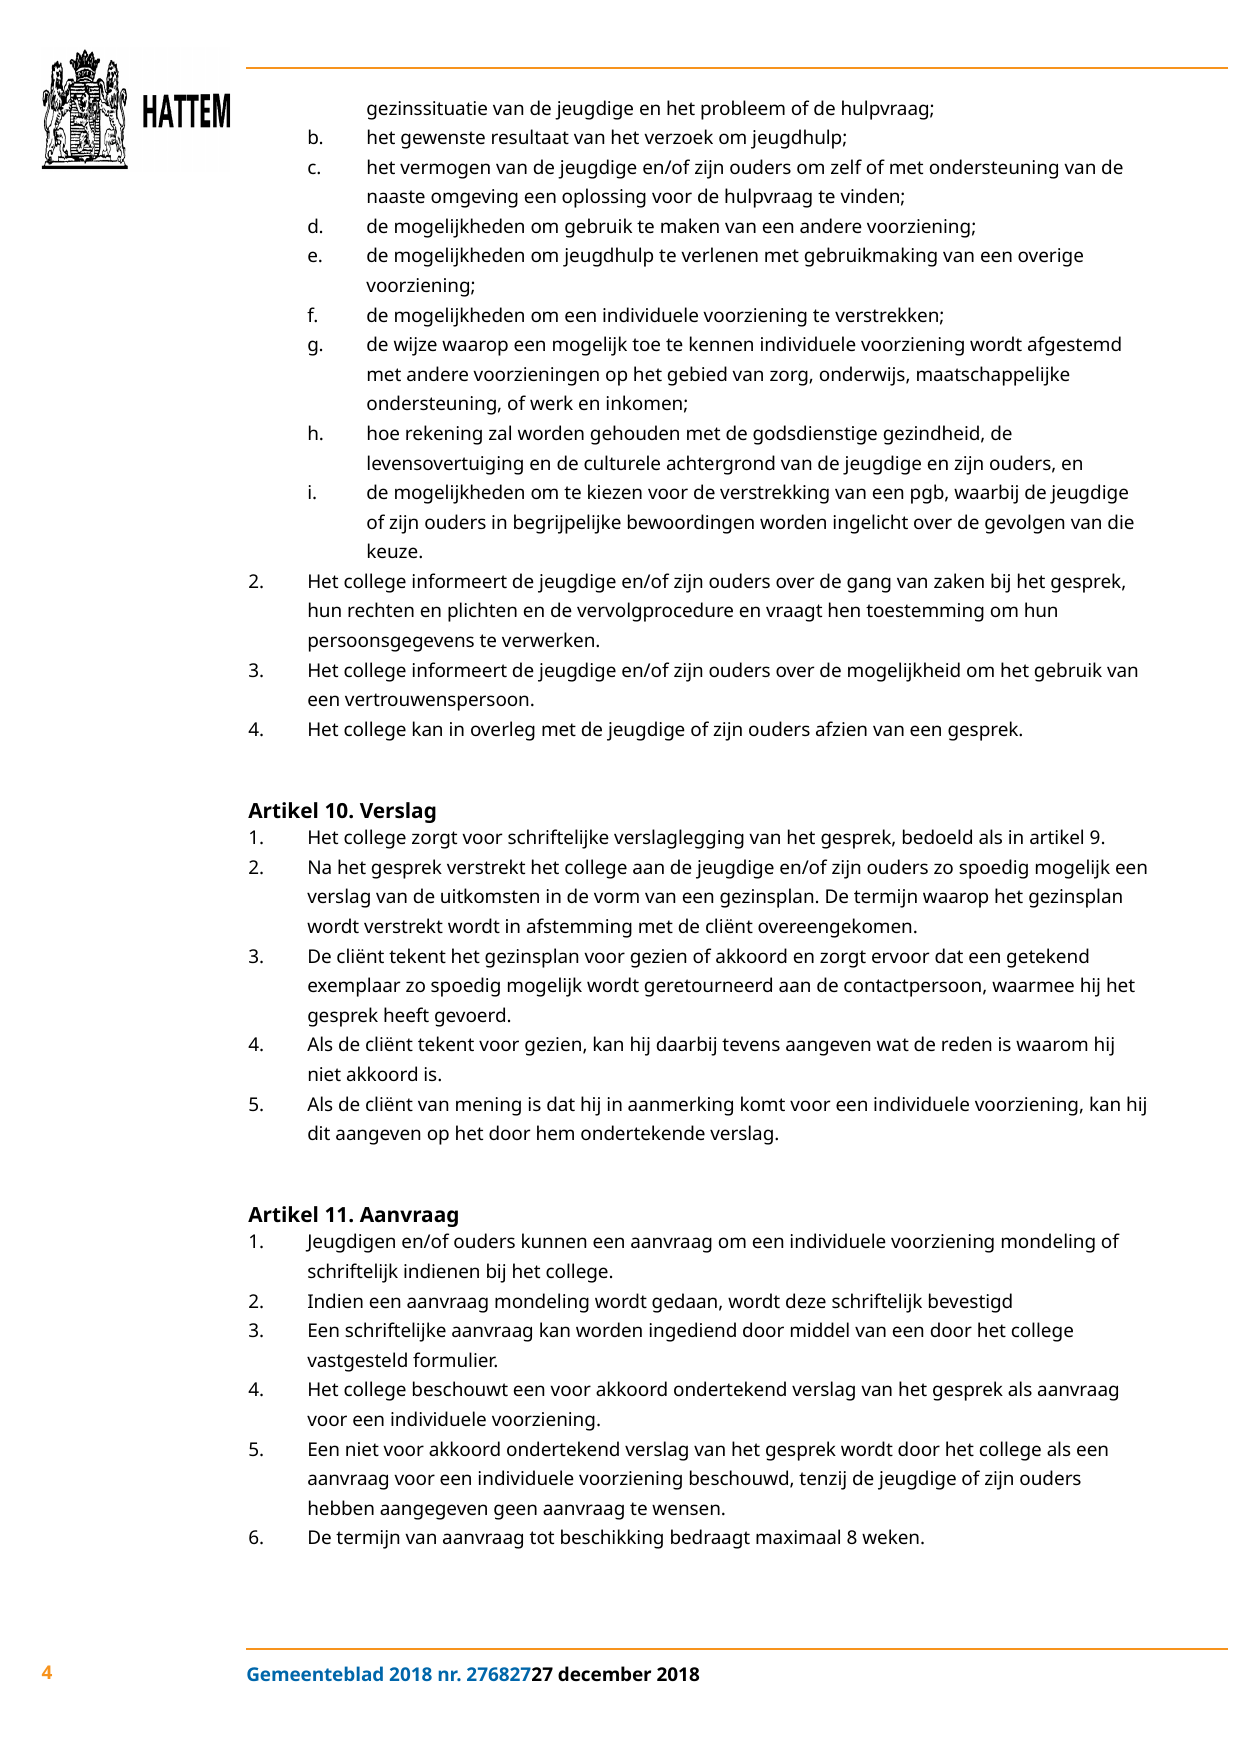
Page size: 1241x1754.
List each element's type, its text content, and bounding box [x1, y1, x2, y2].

list Een niet voor akkoord ondertekend verslag van het gesprek wordt door het college als een aanvraag voor een individuele voorziening beschouwd, tenzij de jeugdige of zijn ouders hebben aangegeven geen aanvraag te wensen. [248, 1436, 1152, 1521]
list de mogelijkheden om gebruik te maken van een andere voorziening; [307, 213, 1152, 239]
list Het college kan in overleg met de jeugdige of zijn ouders afzien van een gesprek. [248, 716, 1152, 742]
list de mogelijkheden om jeugdhulp te verlenen met gebruikmaking van een overige voorziening; [307, 243, 1152, 298]
list de mogelijkheden om te kiezen voor de verstrekking van een pgb, waarbij de jeugdige of zijn ouders in begrijpelijke bewoordingen worden ingelicht over de gevolgen van die keuze. [307, 479, 1152, 564]
list Het college zorgt voor schriftelijke verslaglegging van het gesprek, bedoeld als in artikel 9. [248, 824, 1152, 850]
text Artikel 10. Verslag [248, 796, 1152, 824]
list het gewenste resultaat van het verzoek om jeugdhulp; [307, 124, 1152, 150]
list gezinssituatie van de jeugdige en het probleem of de hulpvraag; [307, 95, 1152, 121]
list De termijn van aanvraag tot beschikking bedraagt maximaal 8 weken. [248, 1524, 1152, 1550]
list De cliënt tekent het gezinsplan voor gezien of akkoord en zorgt ervoor dat een getekend exemplaar zo spoedig mogelijk wordt geretourneerd aan de contactpersoon, waarmee hij het gesprek heeft gevoerd. [248, 943, 1152, 1028]
list de wijze waarop een mogelijk toe te kennen individuele voorziening wordt afgestemd met andere voorzieningen op het gebied van zorg, onderwijs, maatschappelijke ondersteuning, of werk en inkomen; [307, 331, 1152, 416]
list Het college informeert de jeugdige en/of zijn ouders over de mogelijkheid om het gebruik van een vertrouwenspersoon. [248, 657, 1152, 712]
list Een schriftelijke aanvraag kan worden ingediend door middel van een door het college vastgesteld formulier. [248, 1317, 1152, 1373]
list Het college informeert de jeugdige en/of zijn ouders over de gang van zaken bij het gesprek, hun rechten en plichten en de vervolgprocedure en vraagt hen toestemming om hun persoonsgegevens te verwerken. [248, 568, 1152, 653]
list Het college beschouwt een voor akkoord ondertekend verslag van het gesprek als aanvraag voor een individuele voorziening. [248, 1377, 1152, 1432]
list de mogelijkheden om een individuele voorziening te verstrekken; [307, 302, 1152, 328]
list hoe rekening zal worden gehouden met de godsdienstige gezindheid, de levensovertuiging en de culturele achtergrond van de jeugdige en zijn ouders, en [307, 420, 1152, 476]
list Jeugdigen en/of ouders kunnen een aanvraag om een individuele voorziening mondeling of schriftelijk indienen bij het college. [248, 1229, 1152, 1284]
list Indien een aanvraag mondeling wordt gedaan, wordt deze schriftelijk bevestigd [248, 1288, 1152, 1314]
picture [41, 47, 231, 172]
list Als de cliënt van mening is dat hij in aanmerking komt voor een individuele voorziening, kan hij dit aangeven op het door hem ondertekende verslag. [248, 1091, 1152, 1146]
list Na het gesprek verstrekt het college aan de jeugdige en/of zijn ouders zo spoedig mogelijk een verslag van de uitkomsten in de vorm van een gezinsplan. De termijn waarop het gezinsplan wordt verstrekt wordt in afstemming met de cliënt overeengekomen. [248, 854, 1152, 939]
list Als de cliënt tekent voor gezien, kan hij daarbij tevens aangeven wat de reden is waarom hij niet akkoord is. [248, 1032, 1152, 1087]
text Artikel 11. Aanvraag [248, 1200, 1152, 1229]
list het vermogen van de jeugdige en/of zijn ouders om zelf of met ondersteuning van de naaste omgeving een oplossing voor de hulpvraag te vinden; [307, 154, 1152, 209]
